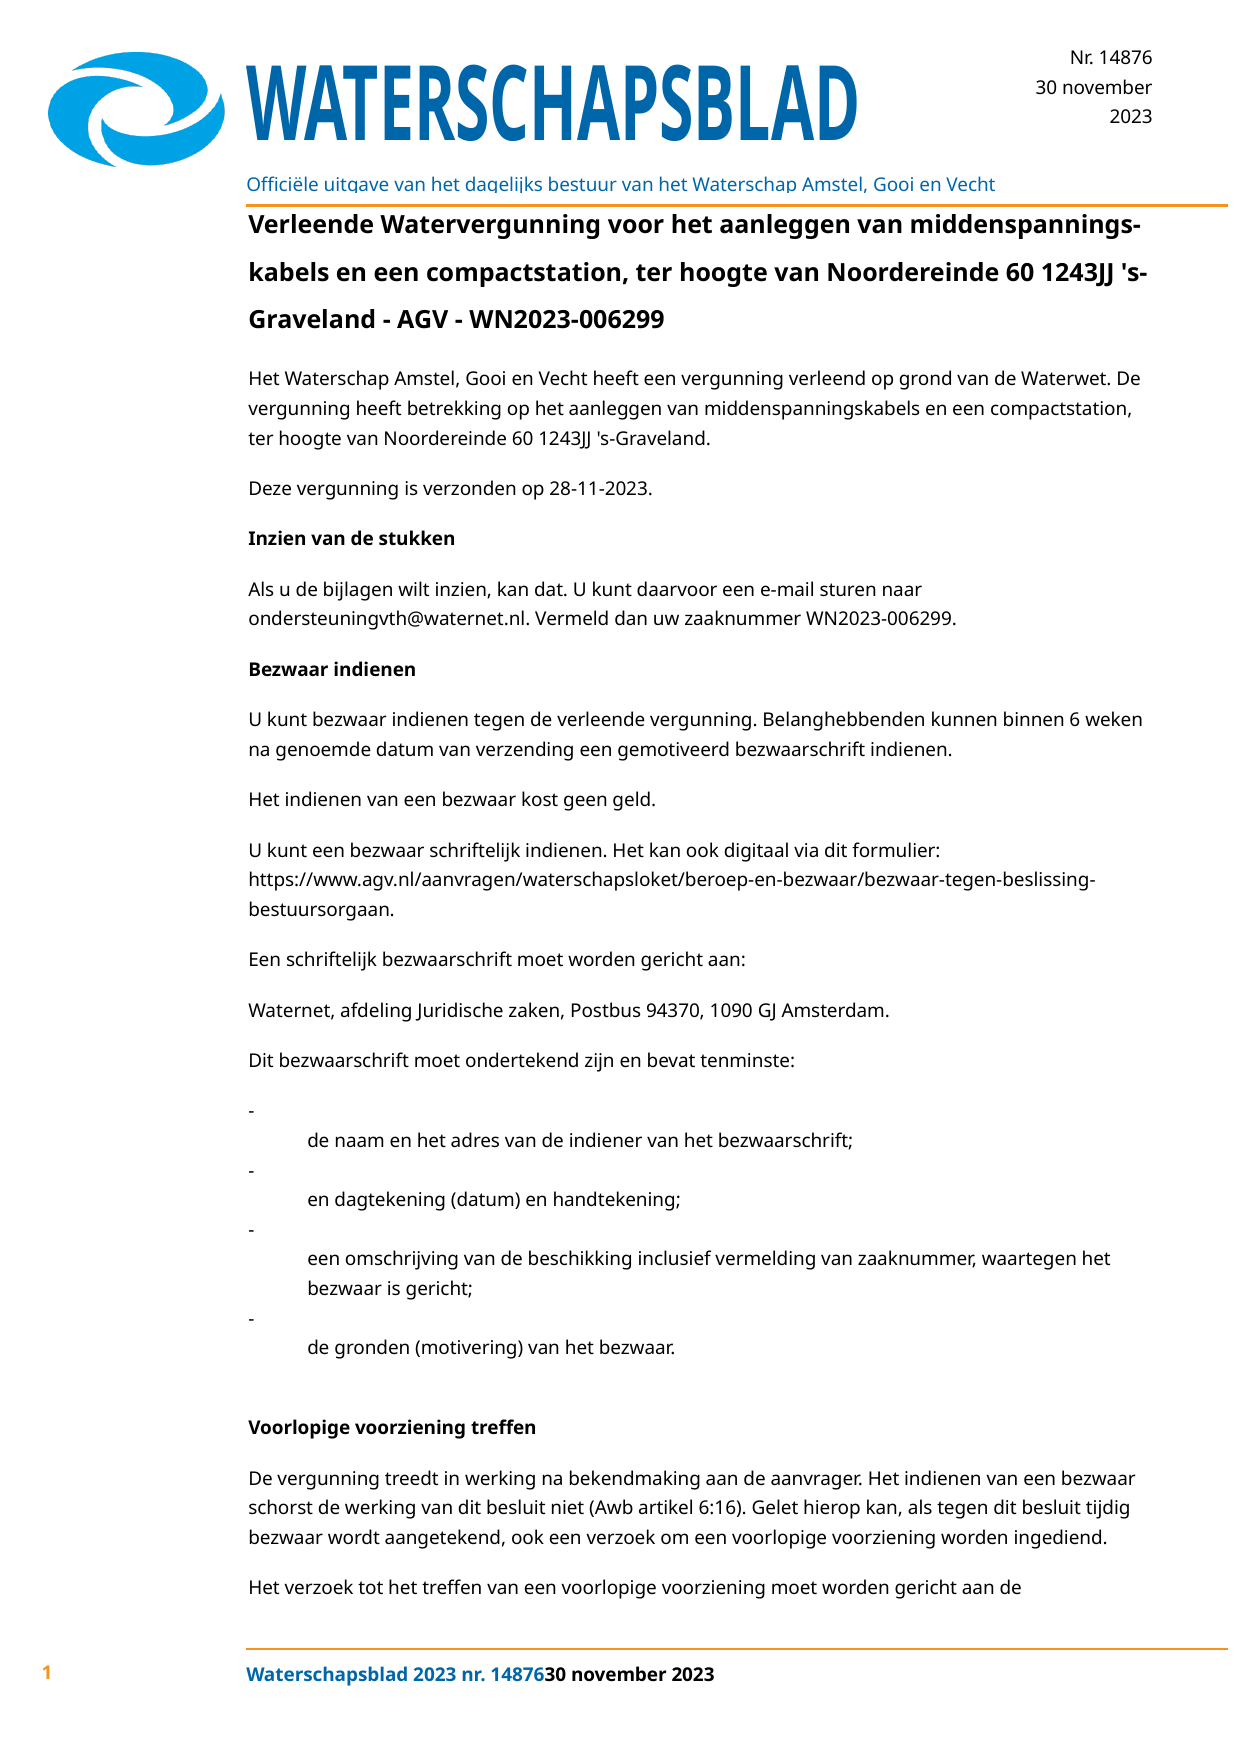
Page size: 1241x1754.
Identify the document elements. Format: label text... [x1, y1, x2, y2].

text Het indienen van een bezwaar kost geen geld. [248, 786, 1152, 812]
text Dit bezwaarschrift moet ondertekend zijn en bevat tenminste: [248, 1047, 1152, 1073]
list de naam en het adres van de indiener van het bezwaarschrift; [248, 1127, 1152, 1153]
list de gronden (motivering) van het bezwaar. [248, 1334, 1152, 1360]
text U kunt een bezwaar schriftelijk indienen. Het kan ook digitaal via dit formulier: https://www.agv.nl/aanvragen/waterschapsloket/beroep-en-bezwaar/bezwaar-tegen-beslissing-bestuursorgaan. [248, 837, 1152, 922]
text Het verzoek tot het treffen van een voorlopige voorziening moet worden gericht aan de [248, 1574, 1152, 1600]
picture [41, 47, 231, 172]
text Voorlopige voorziening treffen [248, 1414, 1152, 1440]
text Inzien van de stukken [248, 526, 1152, 551]
text Het Waterschap Amstel, Gooi en Vecht heeft een vergunning verleend op grond van de Waterwet. De vergunning heeft betrekking op het aanleggen van middenspanningskabels en een compactstation, ter hoogte van Noordereinde 60 1243JJ 's-Graveland. [248, 366, 1152, 450]
text Deze vergunning is verzonden op 28-11-2023. [248, 475, 1152, 501]
text Een schriftelijk bezwaarschrift moet worden gericht aan: [248, 946, 1152, 972]
list en dagtekening (datum) en handtekening; [248, 1186, 1152, 1212]
text U kunt bezwaar indienen tegen de verleende vergunning. Belanghebbenden kunnen binnen 6 weken na genoemde datum van verzending een gemotiveerd bezwaarschrift indienen. [248, 706, 1152, 762]
text Verleende Watervergunning voor het aanleggen van middenspannings- kabels en een compactstation, ter hoogte van Noordereinde 60 1243JJ 's-Graveland - AGV - WN2023-006299 [248, 207, 1152, 336]
text Waternet, afdeling Juridische zaken, Postbus 94370, 1090 GJ Amsterdam. [248, 997, 1152, 1022]
text Bezwaar indienen [248, 656, 1152, 682]
text De vergunning treedt in werking na bekendmaking aan de aanvrager. Het indienen van een bezwaar schorst de werking van dit besluit niet (Awb artikel 6:16). Gelet hierop kan, als tegen dit besluit tijdig bezwaar wordt aangetekend, ook een verzoek om een voorlopige voorziening worden ingediend. [248, 1465, 1152, 1549]
text Als u de bijlagen wilt inzien, kan dat. U kunt daarvoor een e-mail sturen naar ondersteuningvth@waternet.nl. Vermeld dan uw zaaknummer WN2023-006299. [248, 576, 1152, 631]
list een omschrijving van de beschikking inclusief vermelding van zaaknummer, waartegen het bezwaar is gericht; [248, 1246, 1152, 1301]
